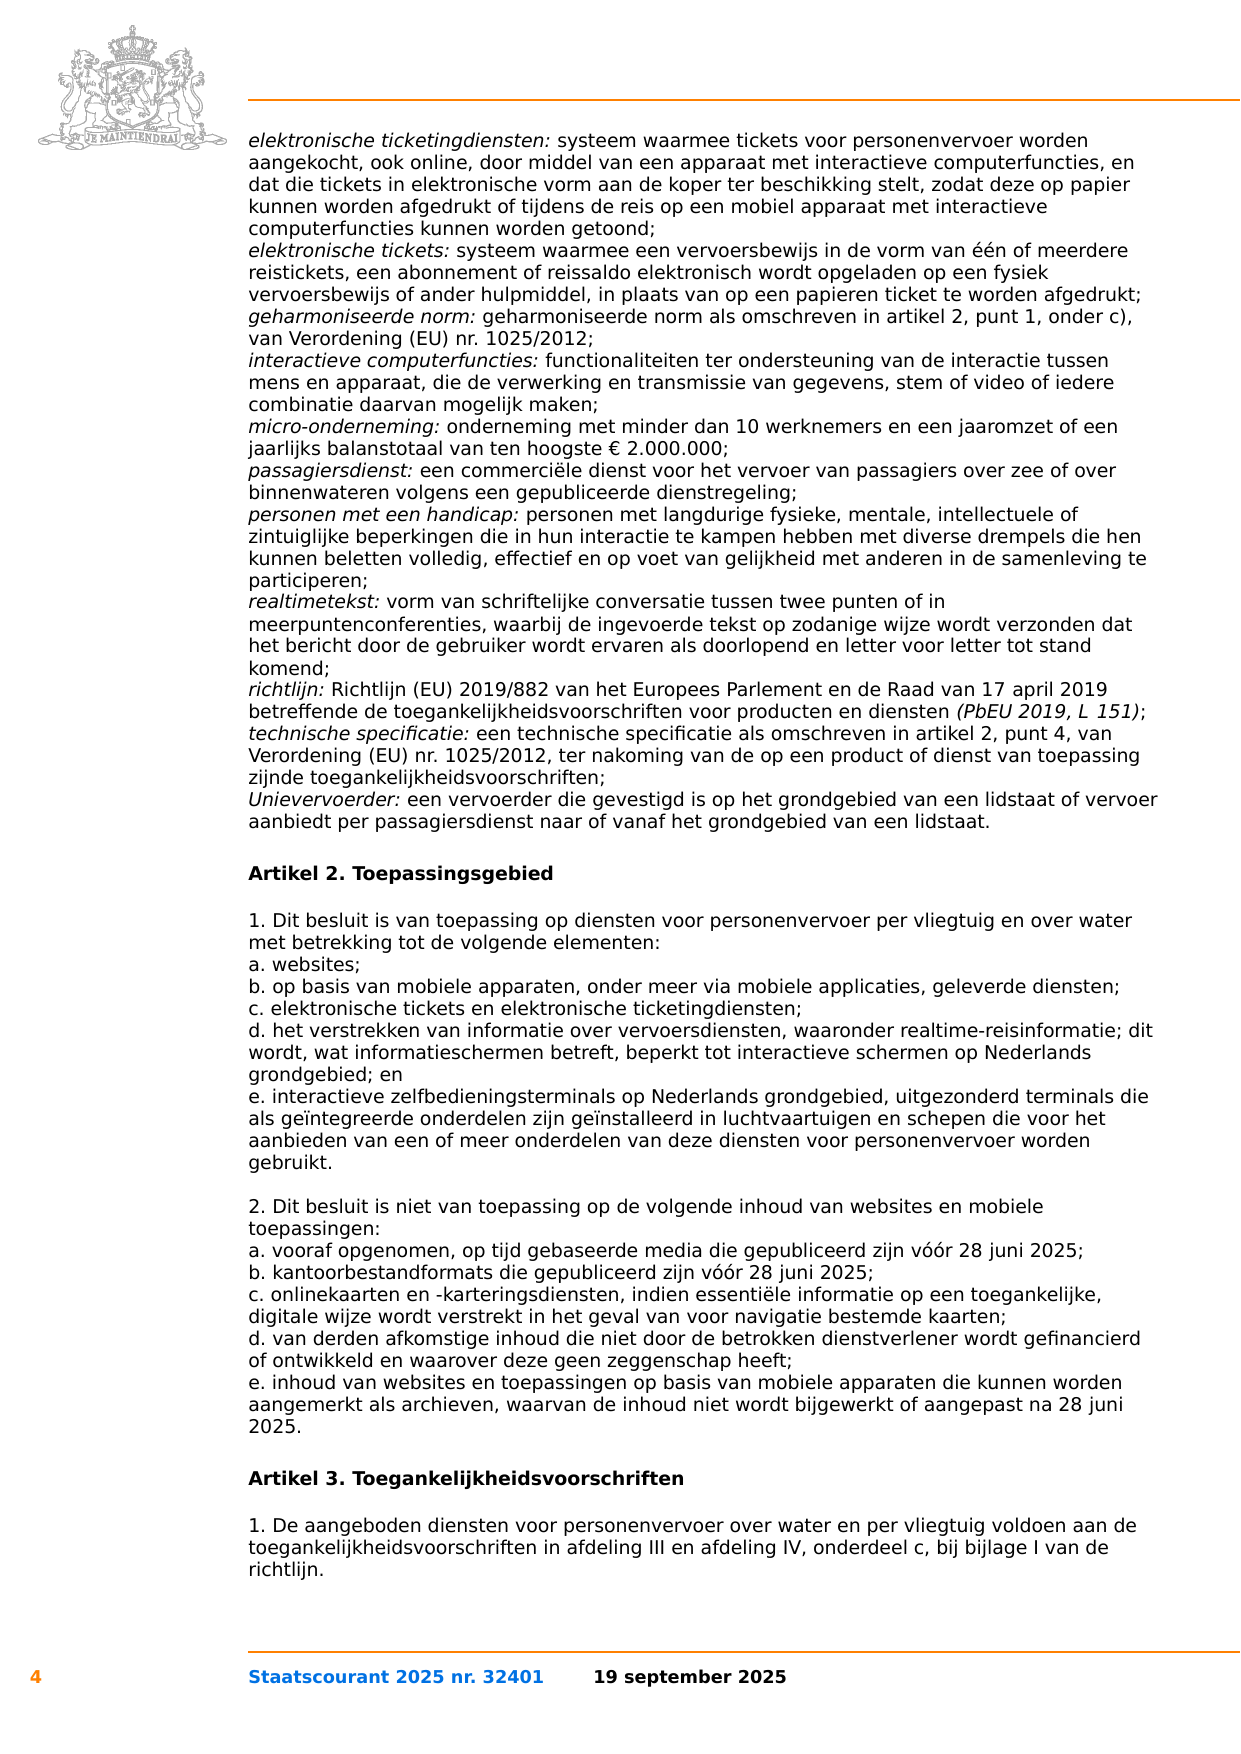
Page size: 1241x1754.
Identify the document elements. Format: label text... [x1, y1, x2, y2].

text e. inhoud van websites en toepassingen op basis van mobiele apparaten die kunnen worden aangemerkt als archieven, waarvan de inhoud niet wordt bijgewerkt of aangepast na 28 juni 2025. [248, 1372, 1163, 1438]
text realtimetekst: vorm van schriftelijke conversatie tussen twee punten of in meerpuntenconferenties, waarbij de ingevoerde tekst op zodanige wijze wordt verzonden dat het bericht door de gebruiker wordt ervaren als doorlopend en letter voor letter tot stand komend; [248, 591, 1163, 679]
text Unievervoerder: een vervoerder die gevestigd is op het grondgebied van een lidstaat of vervoer aanbiedt per passagiersdienst naar of vanaf het grondgebied van een lidstaat. [248, 789, 1163, 833]
text richtlijn: Richtlijn (EU) 2019/882 van het Europees Parlement en de Raad van 17 april 2019 betreffende de toegankelijkheidsvoorschriften voor producten en diensten (PbEU 2019, L 151); [248, 679, 1163, 723]
text d. van derden afkomstige inhoud die niet door de betrokken dienstverlener wordt gefinancierd of ontwikkeld en waarover deze geen zeggenschap heeft; [248, 1328, 1163, 1372]
text b. kantoorbestandformats die gepubliceerd zijn vóór 28 juni 2025; [248, 1262, 1163, 1284]
text micro-onderneming: onderneming met minder dan 10 werknemers en een jaaromzet of een jaarlijks balanstotaal van ten hoogste € 2.000.000; [248, 416, 1163, 459]
text geharmoniseerde norm: geharmoniseerde norm als omschreven in artikel 2, punt 1, onder c), van Verordening (EU) nr. 1025/2012; [248, 306, 1163, 350]
text a. vooraf opgenomen, op tijd gebaseerde media die gepubliceerd zijn vóór 28 juni 2025; [248, 1240, 1163, 1262]
picture [38, 25, 227, 150]
text c. onlinekaarten en -karteringsdiensten, indien essentiële informatie op een toegankelijke, digitale wijze wordt verstrekt in het geval van voor navigatie bestemde kaarten; [248, 1284, 1163, 1328]
text passagiersdienst: een commerciële dienst voor het vervoer van passagiers over zee of over binnenwateren volgens een gepubliceerde dienstregeling; [248, 459, 1163, 503]
text e. interactieve zelfbedieningsterminals op Nederlands grondgebied, uitgezonderd terminals die als geïntegreerde onderdelen zijn geïnstalleerd in luchtvaartuigen en schepen die voor het aanbieden van een of meer onderdelen van deze diensten voor personenvervoer worden gebruikt. [248, 1086, 1163, 1174]
text b. op basis van mobiele apparaten, onder meer via mobiele applicaties, geleverde diensten; [248, 976, 1163, 998]
text d. het verstrekken van informatie over vervoersdiensten, waaronder realtime-reisinformatie; dit wordt, wat informatieschermen betreft, beperkt tot interactieve schermen op Nederlands grondgebied; en [248, 1020, 1163, 1086]
subtitle Artikel 3. Toegankelijkheidsvoorschriften [248, 1468, 1163, 1489]
text personen met een handicap: personen met langdurige fysieke, mentale, intellectuele of zintuiglijke beperkingen die in hun interactie te kampen hebben met diverse drempels die hen kunnen beletten volledig, effectief en op voet van gelijkheid met anderen in de samenleving te participeren; [248, 503, 1163, 591]
text 2. Dit besluit is niet van toepassing op de volgende inhoud van websites en mobiele toepassingen: [248, 1196, 1163, 1240]
text 1. Dit besluit is van toepassing op diensten voor personenvervoer per vliegtuig en over water met betrekking tot de volgende elementen: [248, 910, 1163, 954]
subtitle Artikel 2. Toepassingsgebied [248, 863, 1163, 885]
text interactieve computerfuncties: functionaliteiten ter ondersteuning van de interactie tussen mens en apparaat, die de verwerking en transmissie van gegevens, stem of video of iedere combinatie daarvan mogelijk maken; [248, 350, 1163, 416]
text c. elektronische tickets en elektronische ticketingdiensten; [248, 998, 1163, 1020]
text elektronische ticketingdiensten: systeem waarmee tickets voor personenvervoer worden aangekocht, ook online, door middel van een apparaat met interactieve computerfuncties, en dat die tickets in elektronische vorm aan de koper ter beschikking stelt, zodat deze op papier kunnen worden afgedrukt of tijdens de reis op een mobiel apparaat met interactieve computerfuncties kunnen worden getoond; [248, 130, 1163, 240]
text technische specificatie: een technische specificatie als omschreven in artikel 2, punt 4, van Verordening (EU) nr. 1025/2012, ter nakoming van de op een product of dienst van toepassing zijnde toegankelijkheidsvoorschriften; [248, 723, 1163, 789]
text 1. De aangeboden diensten voor personenvervoer over water en per vliegtuig voldoen aan de toegankelijkheidsvoorschriften in afdeling III en afdeling IV, onderdeel c, bij bijlage I van de richtlijn. [248, 1514, 1163, 1581]
text elektronische tickets: systeem waarmee een vervoersbewijs in de vorm van één of meerdere reistickets, een abonnement of reissaldo elektronisch wordt opgeladen op een fysiek vervoersbewijs of ander hulpmiddel, in plaats van op een papieren ticket te worden afgedrukt; [248, 240, 1163, 306]
text a. websites; [248, 954, 1163, 976]
